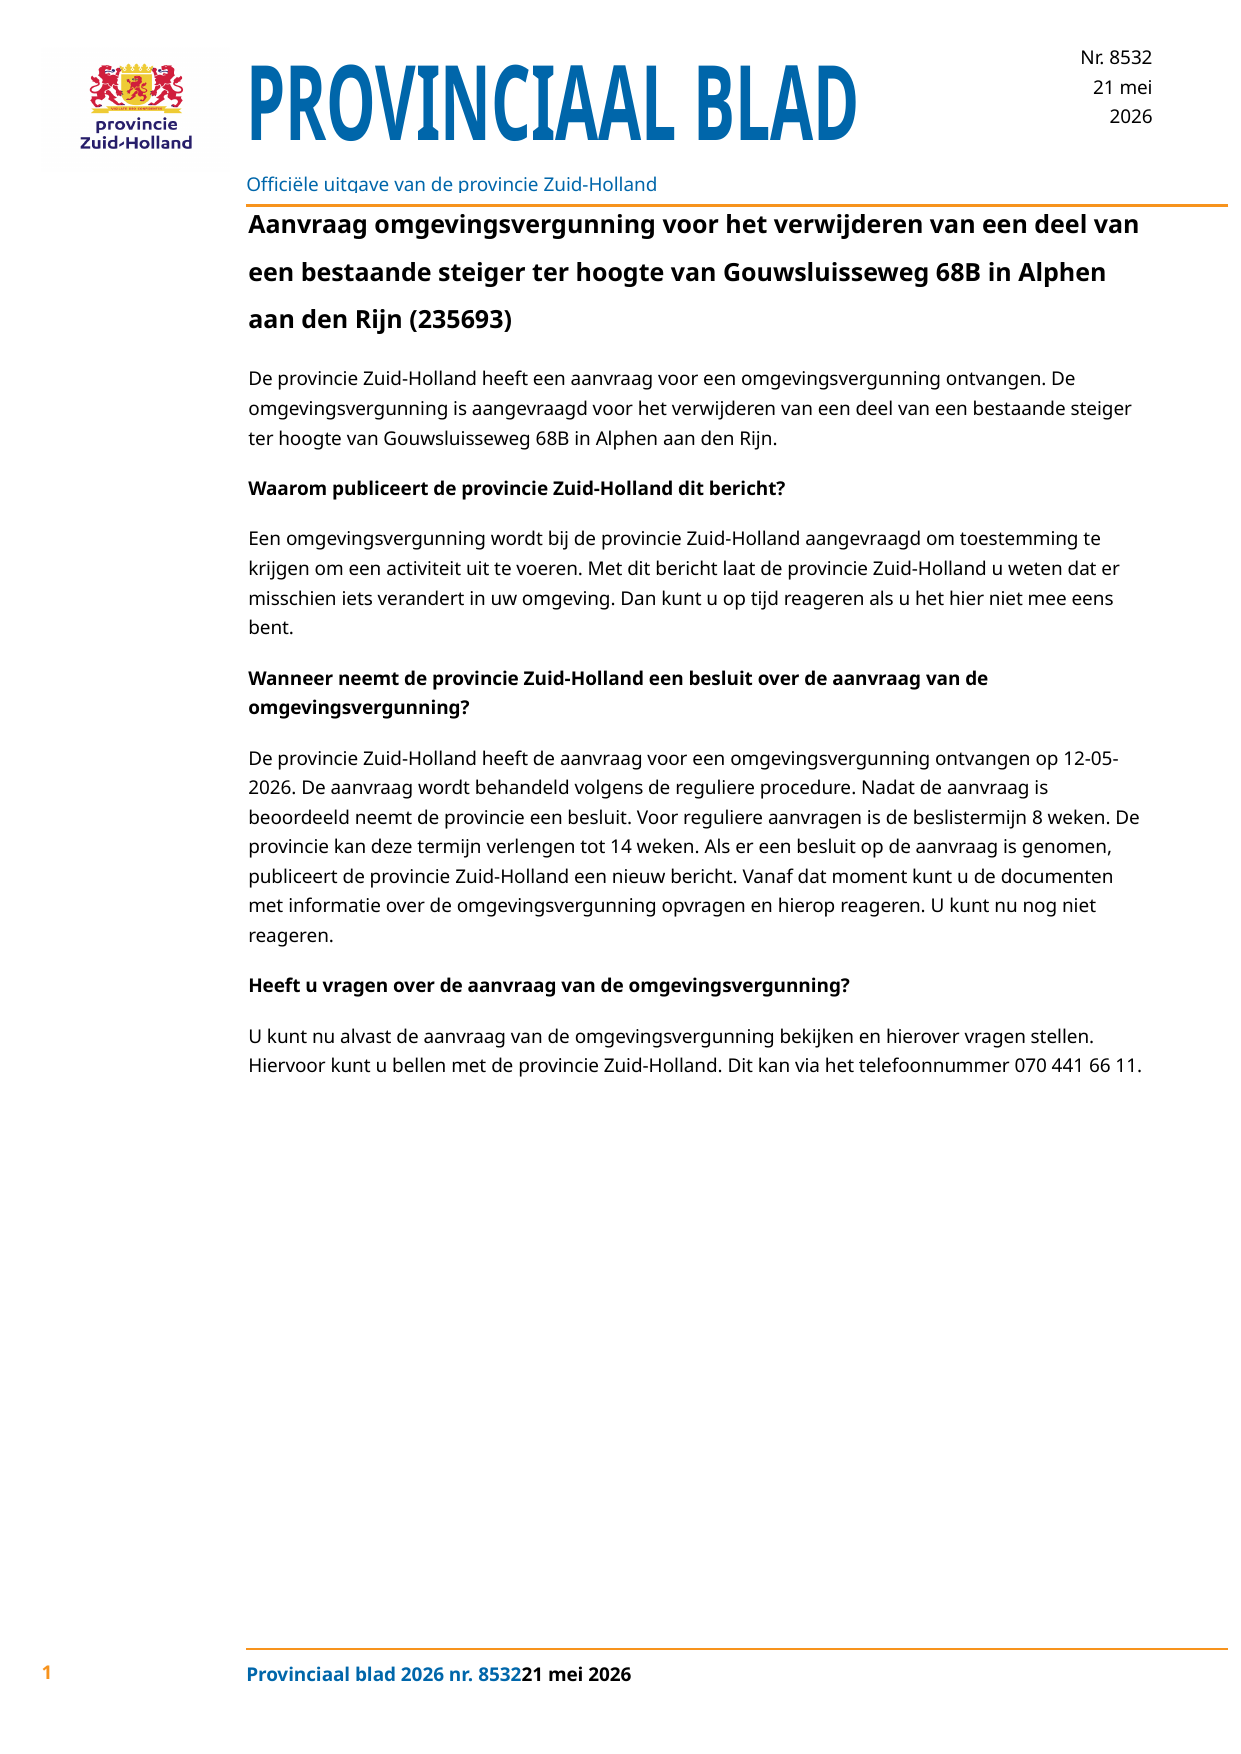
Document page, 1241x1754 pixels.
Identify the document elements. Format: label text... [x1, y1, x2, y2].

text Een omgevingsvergunning wordt bij de provincie Zuid-Holland aangevraagd om toestemming te krijgen om een activiteit uit te voeren. Met dit bericht laat de provincie Zuid-Holland u weten dat er misschien iets verandert in uw omgeving. Dan kunt u op tijd reageren als u het hier niet mee eens bent. [248, 526, 1152, 640]
text Wanneer neemt de provincie Zuid-Holland een besluit over de aanvraag van de omgevingsvergunning? [248, 665, 1152, 720]
text Waarom publiceert de provincie Zuid-Holland dit bericht? [248, 475, 1152, 501]
text De provincie Zuid-Holland heeft een aanvraag voor een omgevingsvergunning ontvangen. De omgevingsvergunning is aangevraagd voor het verwijderen van een deel van een bestaande steiger ter hoogte van Gouwsluisseweg 68B in Alphen aan den Rijn. [248, 366, 1152, 450]
text De provincie Zuid-Holland heeft de aanvraag voor een omgevingsvergunning ontvangen op 12-05-2026. De aanvraag wordt behandeld volgens de reguliere procedure. Nadat de aanvraag is beoordeeld neemt de provincie een besluit. Voor reguliere aanvragen is de beslistermijn 8 weken. De provincie kan deze termijn verlengen tot 14 weken. Als er een besluit op de aanvraag is genomen, publiceert de provincie Zuid-Holland een nieuw bericht. Vanaf dat moment kunt u de documenten met informatie over de omgevingsvergunning opvragen en hierop reageren. U kunt nu nog niet reageren. [248, 745, 1152, 948]
picture [41, 47, 231, 172]
text Heeft u vragen over de aanvraag van de omgevingsvergunning? [248, 973, 1152, 998]
text Aanvraag omgevingsvergunning voor het verwijderen van een deel van een bestaande steiger ter hoogte van Gouwsluisseweg 68B in Alphen aan den Rijn (235693) [248, 207, 1152, 336]
text U kunt nu alvast de aanvraag van de omgevingsvergunning bekijken en hierover vragen stellen. Hiervoor kunt u bellen met de provincie Zuid-Holland. Dit kan via het telefoonnummer 070 441 66 11. [248, 1023, 1152, 1078]
